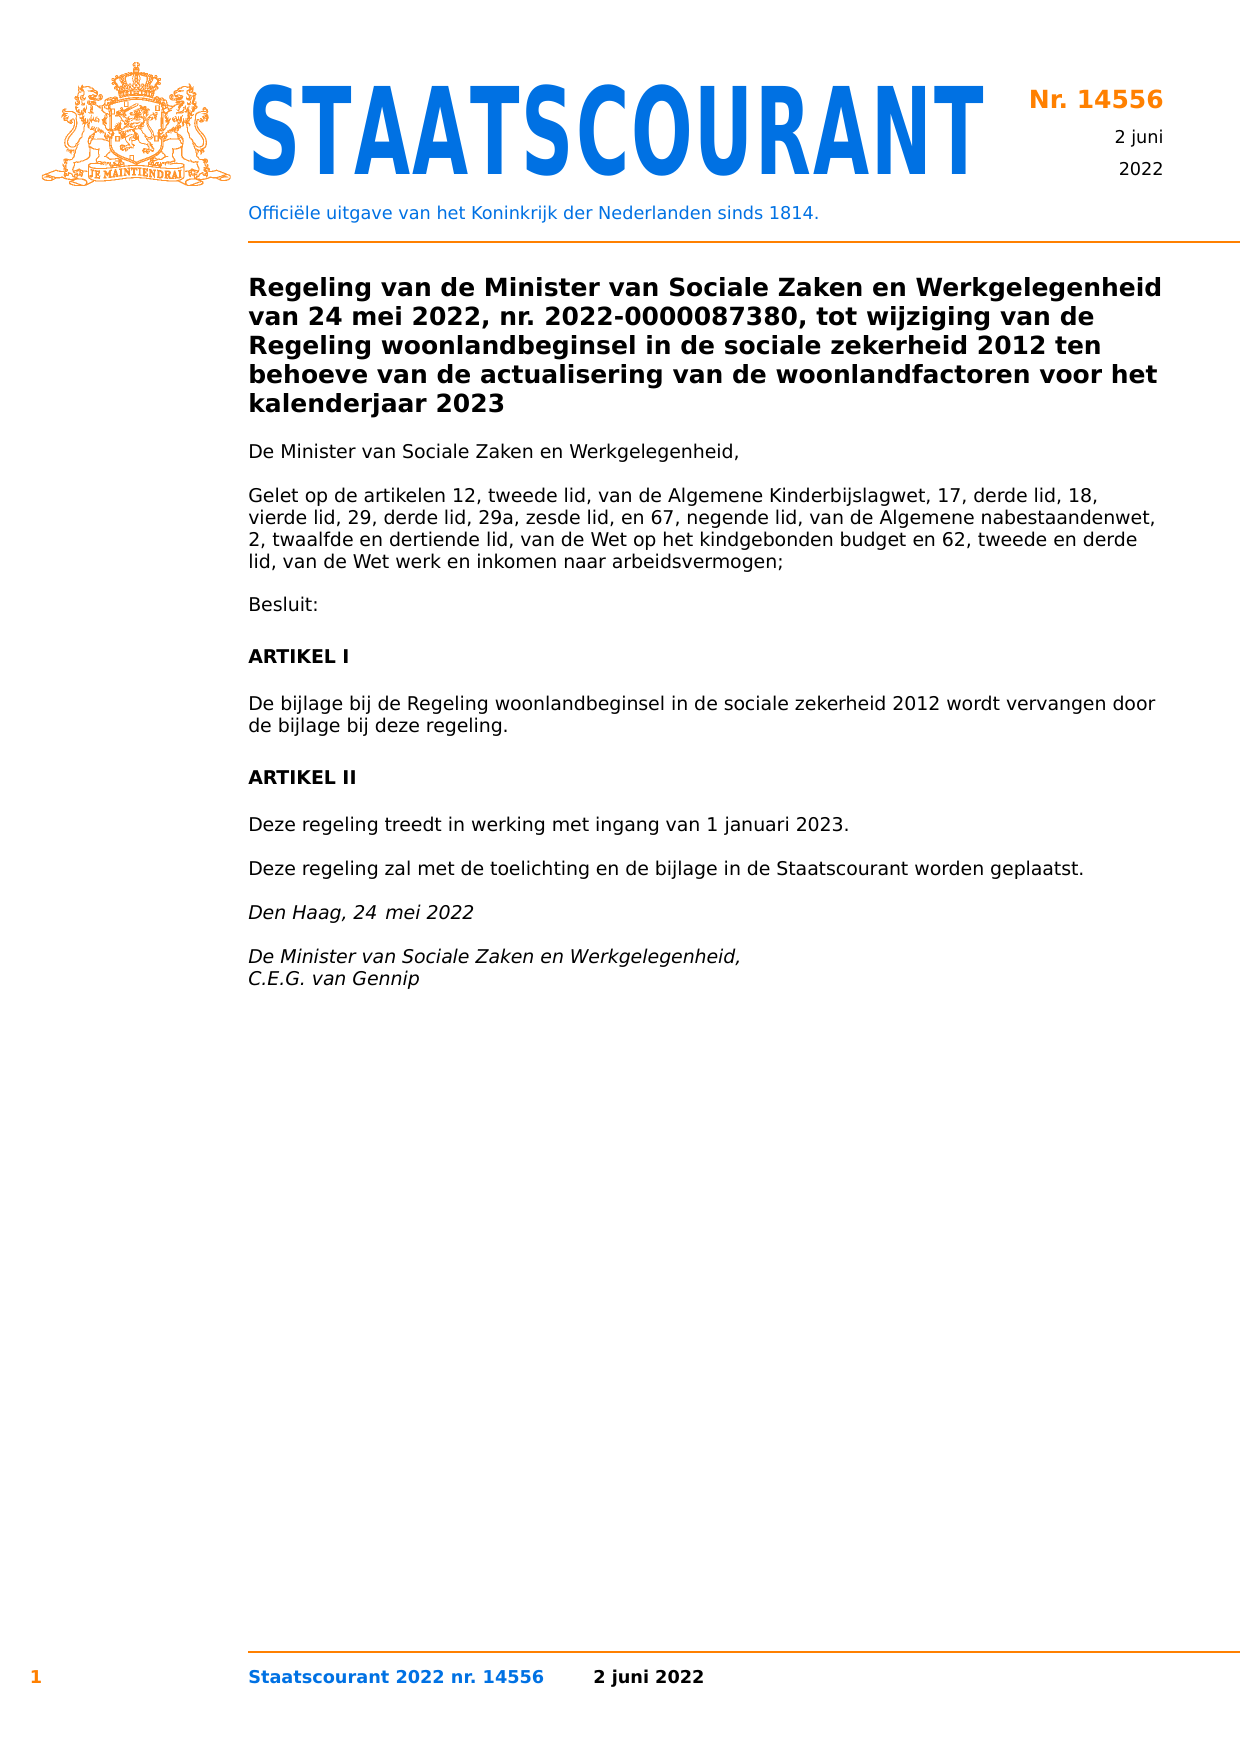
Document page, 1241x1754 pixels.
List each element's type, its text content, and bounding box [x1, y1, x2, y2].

table_cell 2 juni [998, 121, 1240, 153]
text De Minister van Sociale Zaken en Werkgelegenheid, [248, 441, 1163, 463]
table_header STAATSCOURANT [248, 62, 998, 203]
text Gelet op de artikelen 12, tweede lid, van de Algemene Kinderbijslagwet, 17, derde lid, 18, vierde lid, 29, derde lid, 29a, zesde lid, en 67, negende lid, van de Algemene nabestaandenwet, 2, twaalfde en dertiende lid, van de Wet op het kindgebonden budget en 62, tweede en derde lid, van de Wet werk en inkomen naar arbeidsvermogen; [248, 484, 1163, 572]
subtitle Regeling van de Minister van Sociale Zaken en Werkgelegenheid van 24 mei 2022, nr. 2022-0000087380, tot wijziging van de Regeling woonlandbeginsel in de sociale zekerheid 2012 ten behoeve van de actualisering van de woonlandfactoren voor het kalenderjaar 2023 [248, 273, 1163, 419]
table_cell 2022 [998, 153, 1240, 203]
picture [41, 62, 231, 186]
text Deze regeling zal met de toelichting en de bijlage in de Staatscourant worden geplaatst. [248, 858, 1163, 880]
text Den Haag, 24 mei 2022 [248, 902, 1163, 924]
table_header [25, 62, 248, 241]
table_cell Officiële uitgave van het Koninkrijk der Nederlanden sinds 1814. [248, 203, 1240, 241]
subtitle ARTIKEL II [248, 767, 1163, 789]
text Besluit: [248, 594, 1163, 616]
text De Minister van Sociale Zaken en Werkgelegenheid, C.E.G. van Gennip [248, 946, 1163, 990]
table_header Nr. 14556 [998, 62, 1240, 121]
subtitle ARTIKEL I [248, 646, 1163, 668]
text De bijlage bij de Regeling woonlandbeginsel in de sociale zekerheid 2012 wordt vervangen door de bijlage bij deze regeling. [248, 693, 1163, 737]
text Deze regeling treedt in werking met ingang van 1 januari 2023. [248, 814, 1163, 836]
